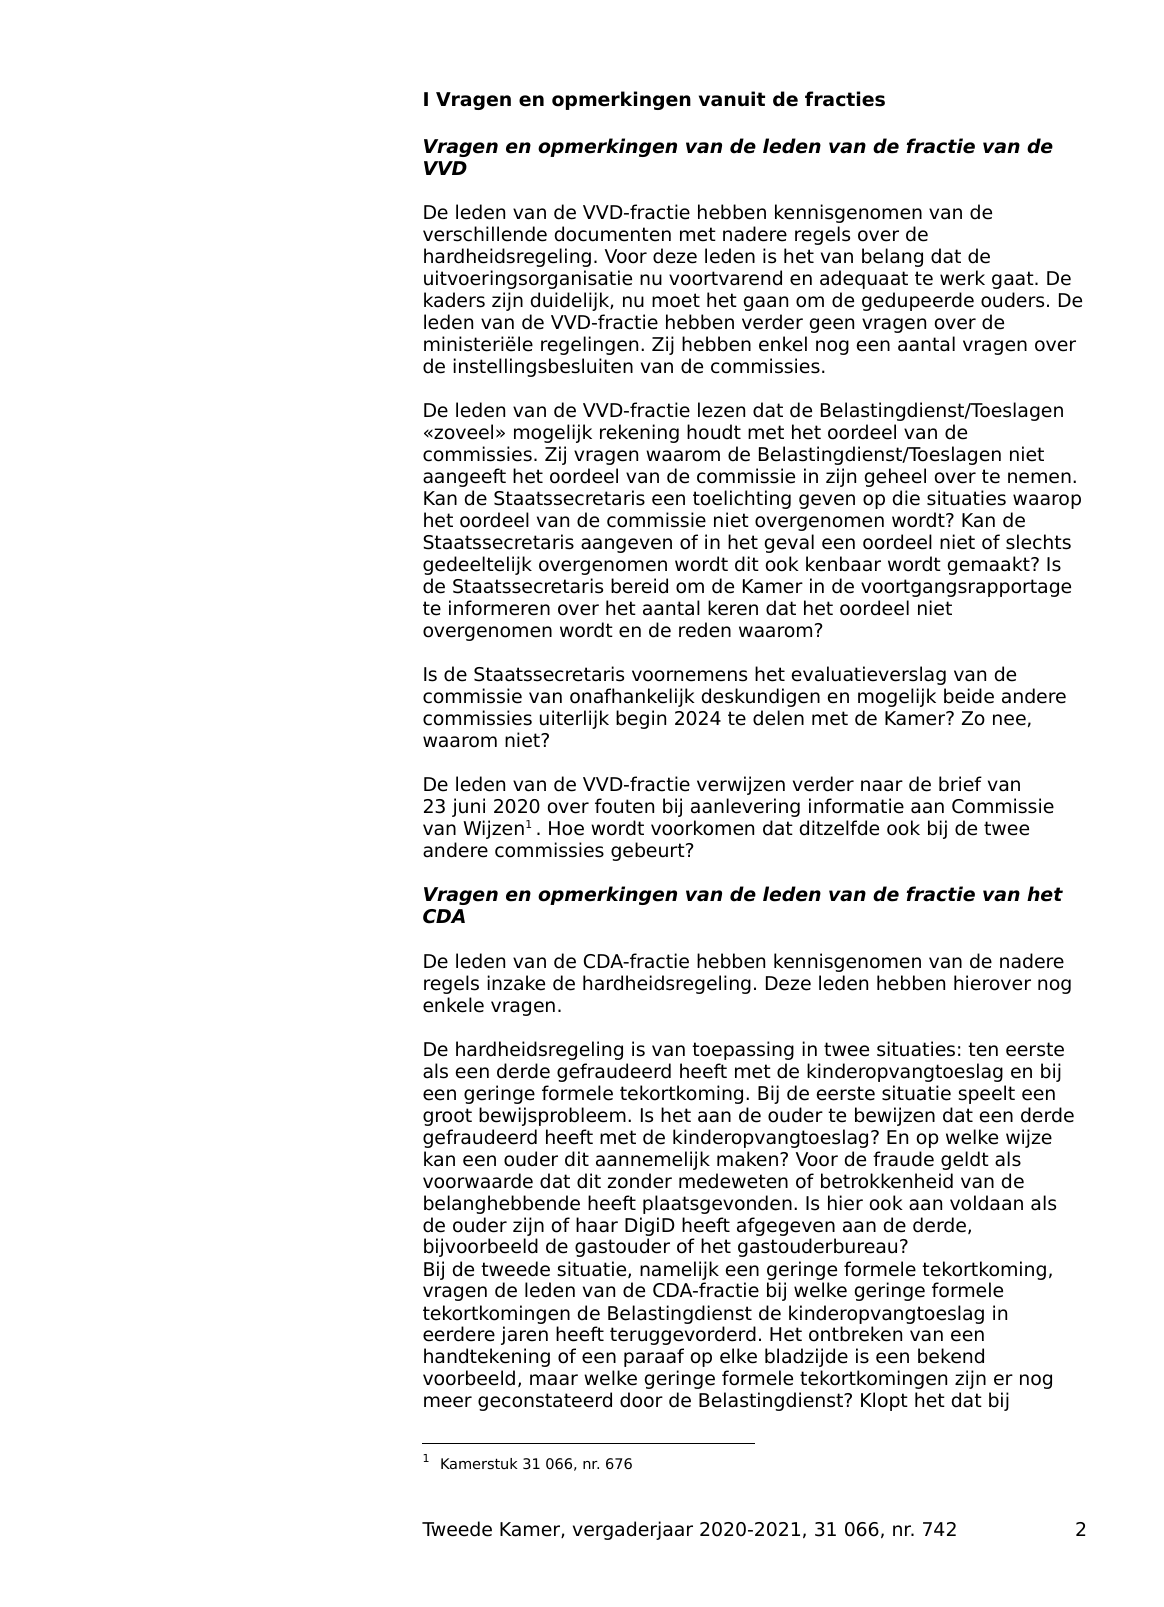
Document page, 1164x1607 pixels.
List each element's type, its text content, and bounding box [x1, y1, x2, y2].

subtitle Vragen en opmerkingen van de leden van de fractie van de VVD [422, 136, 1087, 180]
text Bij de tweede situatie, namelijk een geringe formele tekortkoming, vragen de leden van de CDA-fractie bij welke geringe formele tekortkomingen de Belastingdienst de kinderopvangtoeslag in eerdere jaren heeft teruggevorderd. Het ontbreken van een handtekening of een paraaf op elke bladzijde is een bekend voorbeeld, maar welke geringe formele tekortkomingen zijn er nog meer geconstateerd door de Belastingdienst? Klopt het dat bij [422, 1258, 1087, 1412]
text Is de Staatssecretaris voornemens het evaluatieverslag van de commissie van onafhankelijk deskundigen en mogelijk beide andere commissies uiterlijk begin 2024 te delen met de Kamer? Zo nee, waarom niet? [422, 664, 1087, 752]
subtitle I Vragen en opmerkingen vanuit de fracties [422, 89, 1087, 111]
text De leden van de CDA-fractie hebben kennisgenomen van de nadere regels inzake de hardheidsregeling. Deze leden hebben hierover nog enkele vragen. [422, 951, 1087, 1016]
subtitle Vragen en opmerkingen van de leden van de fractie van het CDA [422, 884, 1087, 928]
text De leden van de VVD-fractie lezen dat de Belastingdienst/Toeslagen «zoveel» mogelijk rekening houdt met het oordeel van de commissies. Zij vragen waarom de Belastingdienst/Toeslagen niet aangeeft het oordeel van de commissie in zijn geheel over te nemen. Kan de Staatssecretaris een toelichting geven op die situaties waarop het oordeel van de commissie niet overgenomen wordt? Kan de Staatssecretaris aangeven of in het geval een oordeel niet of slechts gedeeltelijk overgenomen wordt dit ook kenbaar wordt gemaakt? Is de Staatssecretaris bereid om de Kamer in de voortgangsrapportage te informeren over het aantal keren dat het oordeel niet overgenomen wordt en de reden waarom? [422, 400, 1087, 642]
text Kamerstuk 31 066, nr. 676 [422, 1452, 1087, 1474]
text De leden van de VVD-fractie verwijzen verder naar de brief van 23 juni 2020 over fouten bij aanlevering informatie aan Commissie van Wijzen. Hoe wordt voorkomen dat ditzelfde ook bij de twee andere commissies gebeurt? [422, 774, 1087, 862]
text De leden van de VVD-fractie hebben kennisgenomen van de verschillende documenten met nadere regels over de hardheidsregeling. Voor deze leden is het van belang dat de uitvoeringsorganisatie nu voortvarend en adequaat te werk gaat. De kaders zijn duidelijk, nu moet het gaan om de gedupeerde ouders. De leden van de VVD-fractie hebben verder geen vragen over de ministeriële regelingen. Zij hebben enkel nog een aantal vragen over de instellingsbesluiten van de commissies. [422, 202, 1087, 378]
text De hardheidsregeling is van toepassing in twee situaties: ten eerste als een derde gefraudeerd heeft met de kinderopvangtoeslag en bij een geringe formele tekortkoming. Bij de eerste situatie speelt een groot bewijsprobleem. Is het aan de ouder te bewijzen dat een derde gefraudeerd heeft met de kinderopvangtoeslag? En op welke wijze kan een ouder dit aannemelijk maken? Voor de fraude geldt als voorwaarde dat dit zonder medeweten of betrokkenheid van de belanghebbende heeft plaatsgevonden. Is hier ook aan voldaan als de ouder zijn of haar DigiD heeft afgegeven aan de derde, bijvoorbeeld de gastouder of het gastouderbureau? [422, 1039, 1087, 1258]
